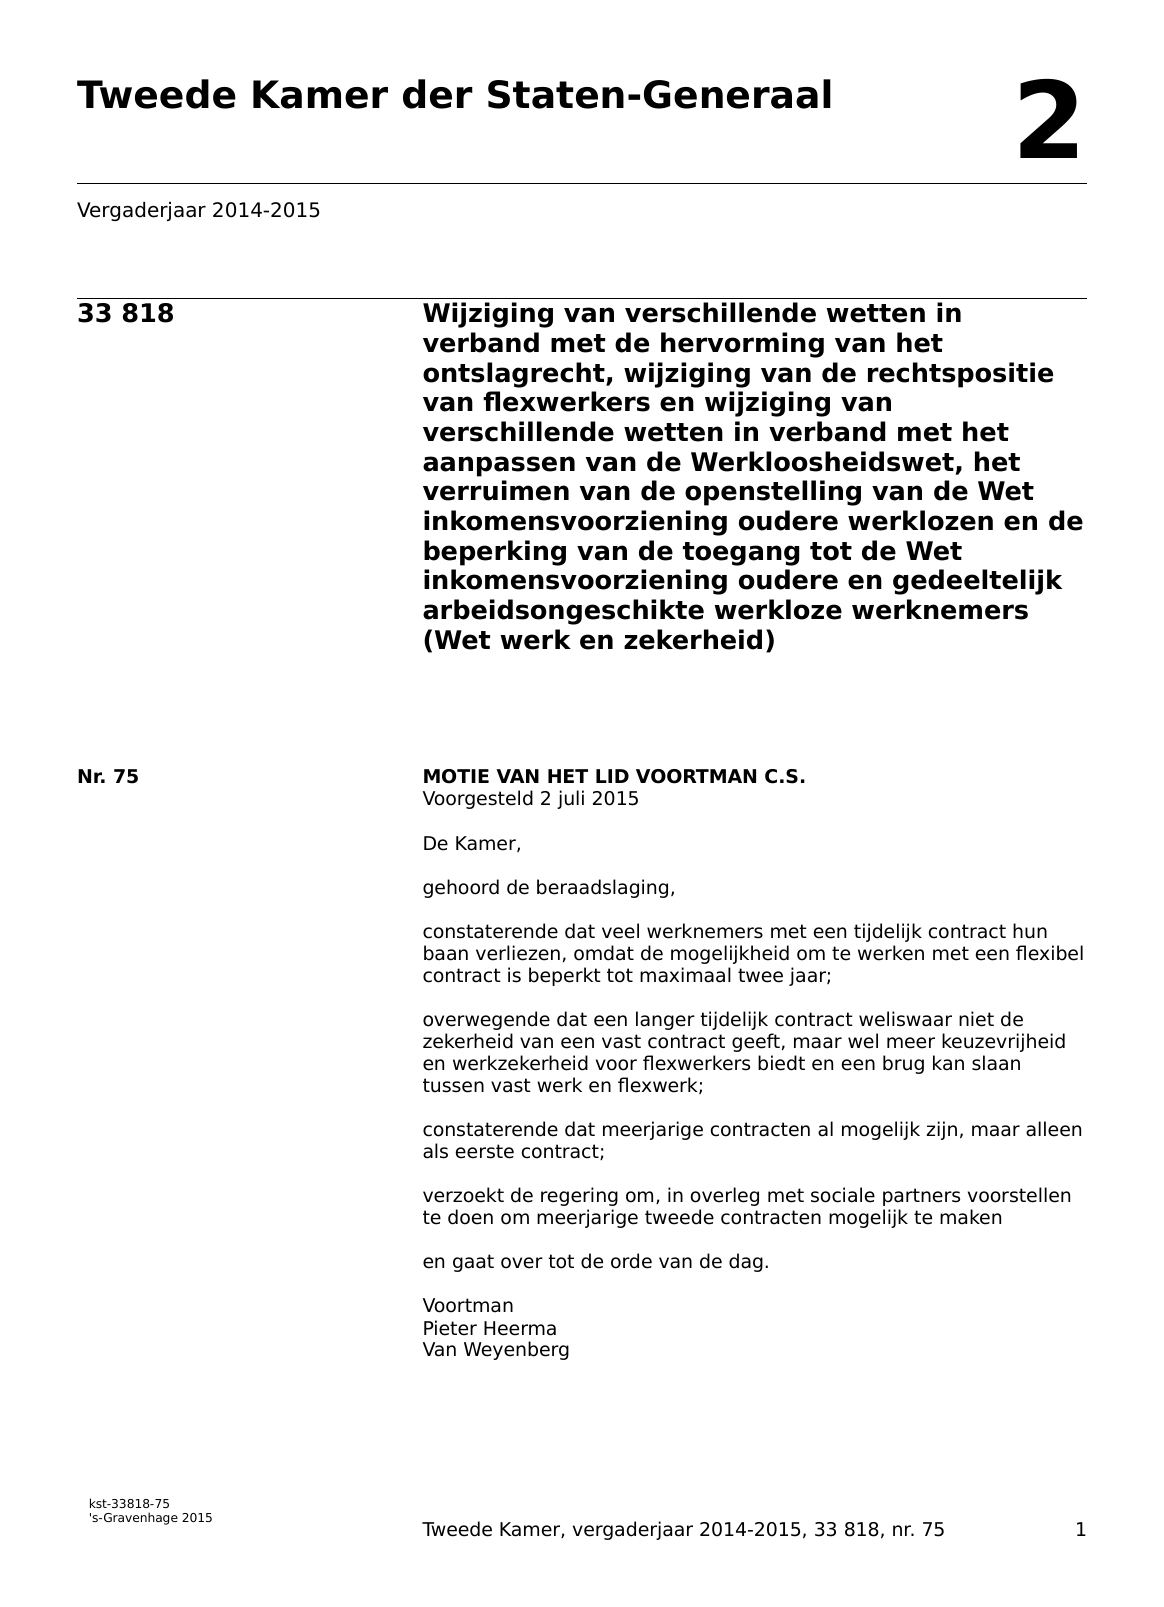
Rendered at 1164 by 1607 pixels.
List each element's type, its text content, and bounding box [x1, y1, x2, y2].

text gehoord de beraadslaging, [422, 877, 1087, 898]
text De Kamer, [422, 832, 1087, 854]
table_cell Vergaderjaar 2014-2015 [77, 184, 1087, 298]
table_header Tweede Kamer der Staten-Generaal [77, 59, 886, 183]
text constaterende dat veel werknemers met een tijdelijk contract hun baan verliezen, omdat de mogelijkheid om te werken met een flexibel contract is beperkt tot maximaal twee jaar; [422, 921, 1087, 987]
text Van Weyenberg [422, 1339, 1087, 1361]
text Voorgesteld 2 juli 2015 [422, 788, 1087, 810]
subtitle 33 818 Wijziging van verschillende wetten in verband met de hervorming van het ontslagrecht, wijziging van de rechtspositie van flexwerkers en wijziging van verschillende wetten in verband met het aanpassen van de Werkloosheidswet, het verruimen van de openstelling van de Wet inkomensvoorziening oudere werklozen en de beperking van de toegang tot de Wet inkomensvoorziening oudere en gedeeltelijk arbeidsongeschikte werkloze werknemers (Wet werk en zekerheid) [77, 299, 1087, 655]
text Pieter Heerma [422, 1317, 1087, 1339]
text overwegende dat een langer tijdelijk contract weliswaar niet de zekerheid van een vast contract geeft, maar wel meer keuzevrijheid en werkzekerheid voor flexwerkers biedt en een brug kan slaan tussen vast werk en flexwerk; [422, 1009, 1087, 1097]
text Voortman [422, 1295, 1087, 1317]
subtitle Nr. 75 MOTIE VAN HET LID VOORTMAN C.S. [77, 766, 1087, 788]
text constaterende dat meerjarige contracten al mogelijk zijn, maar alleen als eerste contract; [422, 1119, 1087, 1163]
text en gaat over tot de orde van de dag. [422, 1251, 1087, 1273]
table_header 2 [886, 59, 1087, 183]
text 's-Gravenhage 2015 [88, 1511, 323, 1525]
text verzoekt de regering om, in overleg met sociale partners voorstellen te doen om meerjarige tweede contracten mogelijk te maken [422, 1185, 1087, 1229]
text kst-33818-75 [88, 1497, 323, 1511]
